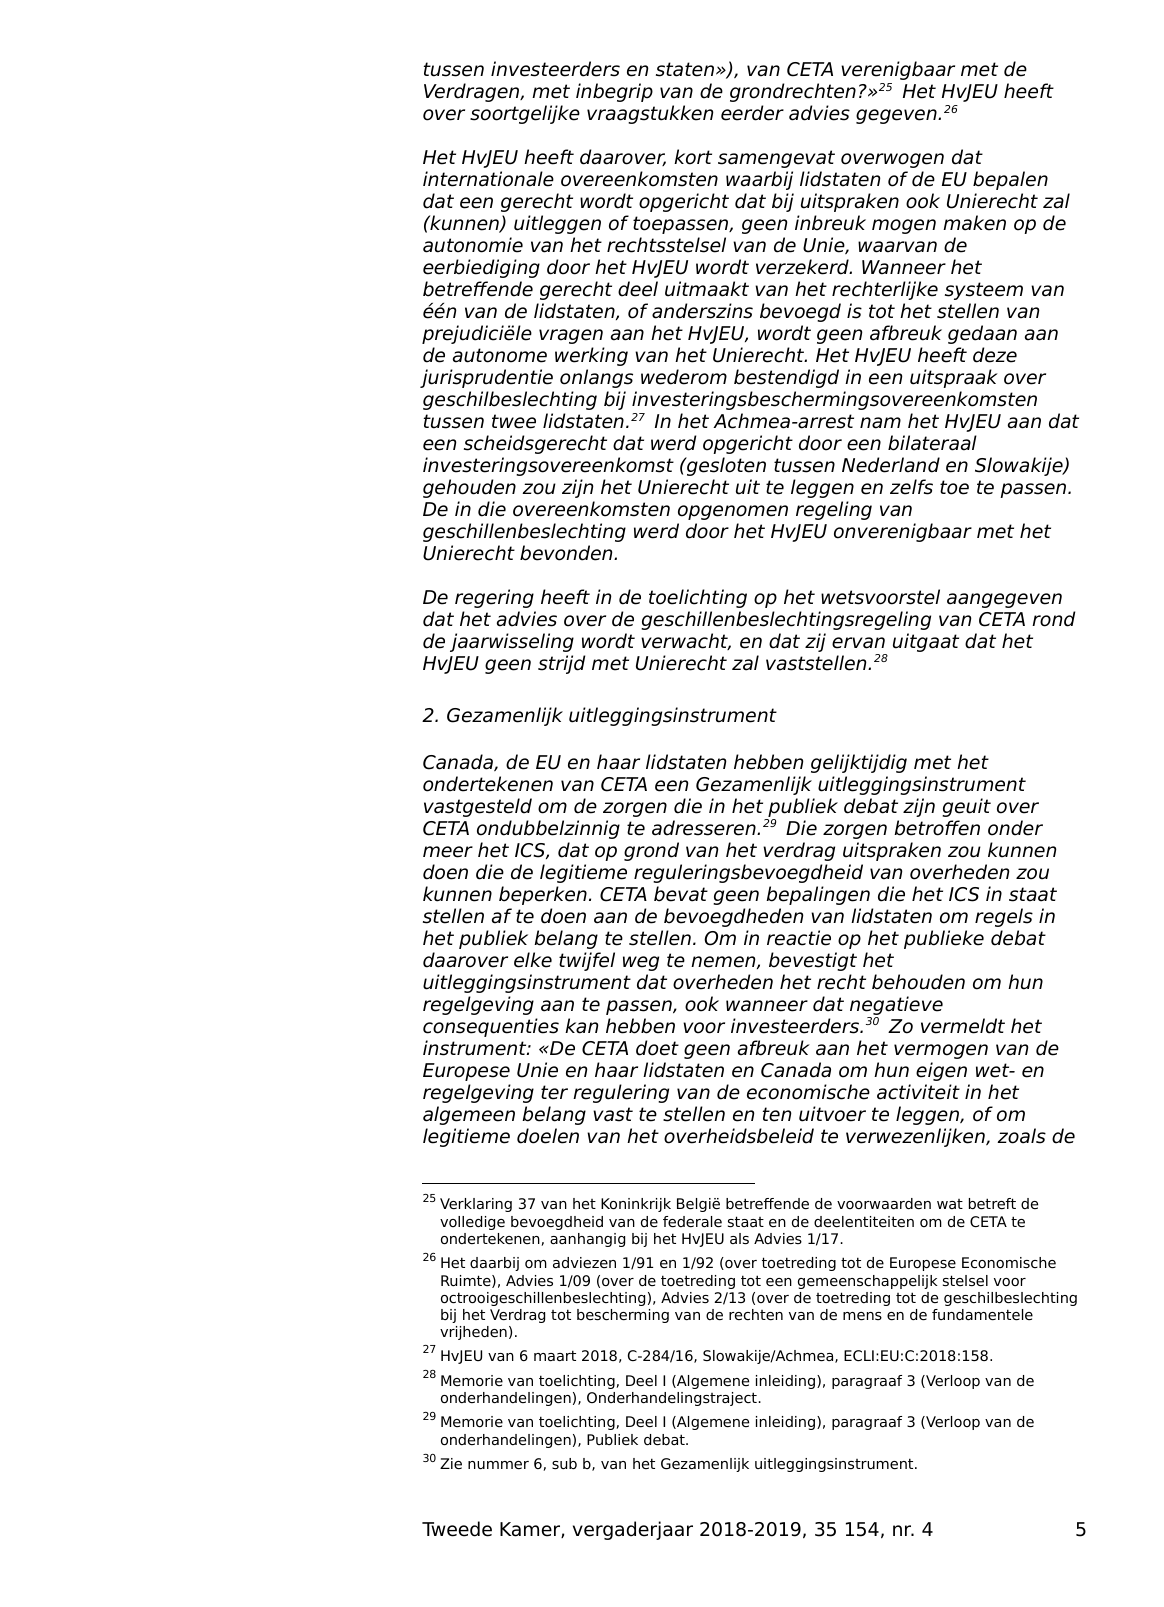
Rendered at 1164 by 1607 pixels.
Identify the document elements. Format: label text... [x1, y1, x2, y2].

text Het daarbij om adviezen 1/91 en 1/92 (over toetreding tot de Europese Economische Ruimte), Advies 1/09 (over de toetreding tot een gemeenschappelijk stelsel voor octrooigeschillenbeslechting), Advies 2/13 (over de toetreding tot de geschilbeslechting bij het Verdrag tot bescherming van de rechten van de mens en de fundamentele vrijheden). [422, 1251, 1087, 1341]
text Verklaring 37 van het Koninkrijk België betreffende de voorwaarden wat betreft de volledige bevoegdheid van de federale staat en de deelentiteiten om de CETA te ondertekenen, aanhangig bij het HvJEU als Advies 1/17. [422, 1192, 1087, 1248]
text Zie nummer 6, sub b, van het Gezamenlijk uitleggingsinstrument. [422, 1452, 1087, 1474]
text tussen investeerders en staten»), van CETA verenigbaar met de Verdragen, met inbegrip van de grondrechten?» Het HvJEU heeft over soortgelijke vraagstukken eerder advies gegeven. [422, 59, 1087, 125]
text HvJEU van 6 maart 2018, C-284/16, Slowakije/Achmea, ECLI:EU:C:2018:158. [422, 1343, 1087, 1366]
subtitle 2. Gezamenlijk uitleggingsinstrument [422, 705, 1087, 727]
text Memorie van toelichting, Deel I (Algemene inleiding), paragraaf 3 (Verloop van de onderhandelingen), Onderhandelingstraject. [422, 1368, 1087, 1407]
text Memorie van toelichting, Deel I (Algemene inleiding), paragraaf 3 (Verloop van de onderhandelingen), Publiek debat. [422, 1410, 1087, 1449]
text De regering heeft in de toelichting op het wetsvoorstel aangegeven dat het advies over de geschillenbeslechtingsregeling van CETA rond de jaarwisseling wordt verwacht, en dat zij ervan uitgaat dat het HvJEU geen strijd met Unierecht zal vaststellen. [422, 587, 1087, 675]
text Canada, de EU en haar lidstaten hebben gelijktijdig met het ondertekenen van CETA een Gezamenlijk uitleggingsinstrument vastgesteld om de zorgen die in het publiek debat zijn geuit over CETA ondubbelzinnig te adresseren. Die zorgen betroffen onder meer het ICS, dat op grond van het verdrag uitspraken zou kunnen doen die de legitieme reguleringsbevoegdheid van overheden zou kunnen beperken. CETA bevat geen bepalingen die het ICS in staat stellen af te doen aan de bevoegdheden van lidstaten om regels in het publiek belang te stellen. Om in reactie op het publieke debat daarover elke twijfel weg te nemen, bevestigt het uitleggingsinstrument dat overheden het recht behouden om hun regelgeving aan te passen, ook wanneer dat negatieve consequenties kan hebben voor investeerders. Zo vermeldt het instrument: «De CETA doet geen afbreuk aan het vermogen van de Europese Unie en haar lidstaten en Canada om hun eigen wet- en regelgeving ter regulering van de economische activiteit in het algemeen belang vast te stellen en ten uitvoer te leggen, of om legitieme doelen van het overheidsbeleid te verwezenlijken, zoals de [422, 752, 1087, 1147]
text Het HvJEU heeft daarover, kort samengevat overwogen dat internationale overeenkomsten waarbij lidstaten of de EU bepalen dat een gerecht wordt opgericht dat bij uitspraken ook Unierecht zal (kunnen) uitleggen of toepassen, geen inbreuk mogen maken op de autonomie van het rechtsstelsel van de Unie, waarvan de eerbiediging door het HvJEU wordt verzekerd. Wanneer het betreffende gerecht deel uitmaakt van het rechterlijke systeem van één van de lidstaten, of anderszins bevoegd is tot het stellen van prejudiciële vragen aan het HvJEU, wordt geen afbreuk gedaan aan de autonome werking van het Unierecht. Het HvJEU heeft deze jurisprudentie onlangs wederom bestendigd in een uitspraak over geschilbeslechting bij investeringsbeschermingsovereenkomsten tussen twee lidstaten. In het Achmea-arrest nam het HvJEU aan dat een scheidsgerecht dat werd opgericht door een bilateraal investeringsovereenkomst (gesloten tussen Nederland en Slowakije) gehouden zou zijn het Unierecht uit te leggen en zelfs toe te passen. De in die overeenkomsten opgenomen regeling van geschillenbeslechting werd door het HvJEU onverenigbaar met het Unierecht bevonden. [422, 147, 1087, 565]
